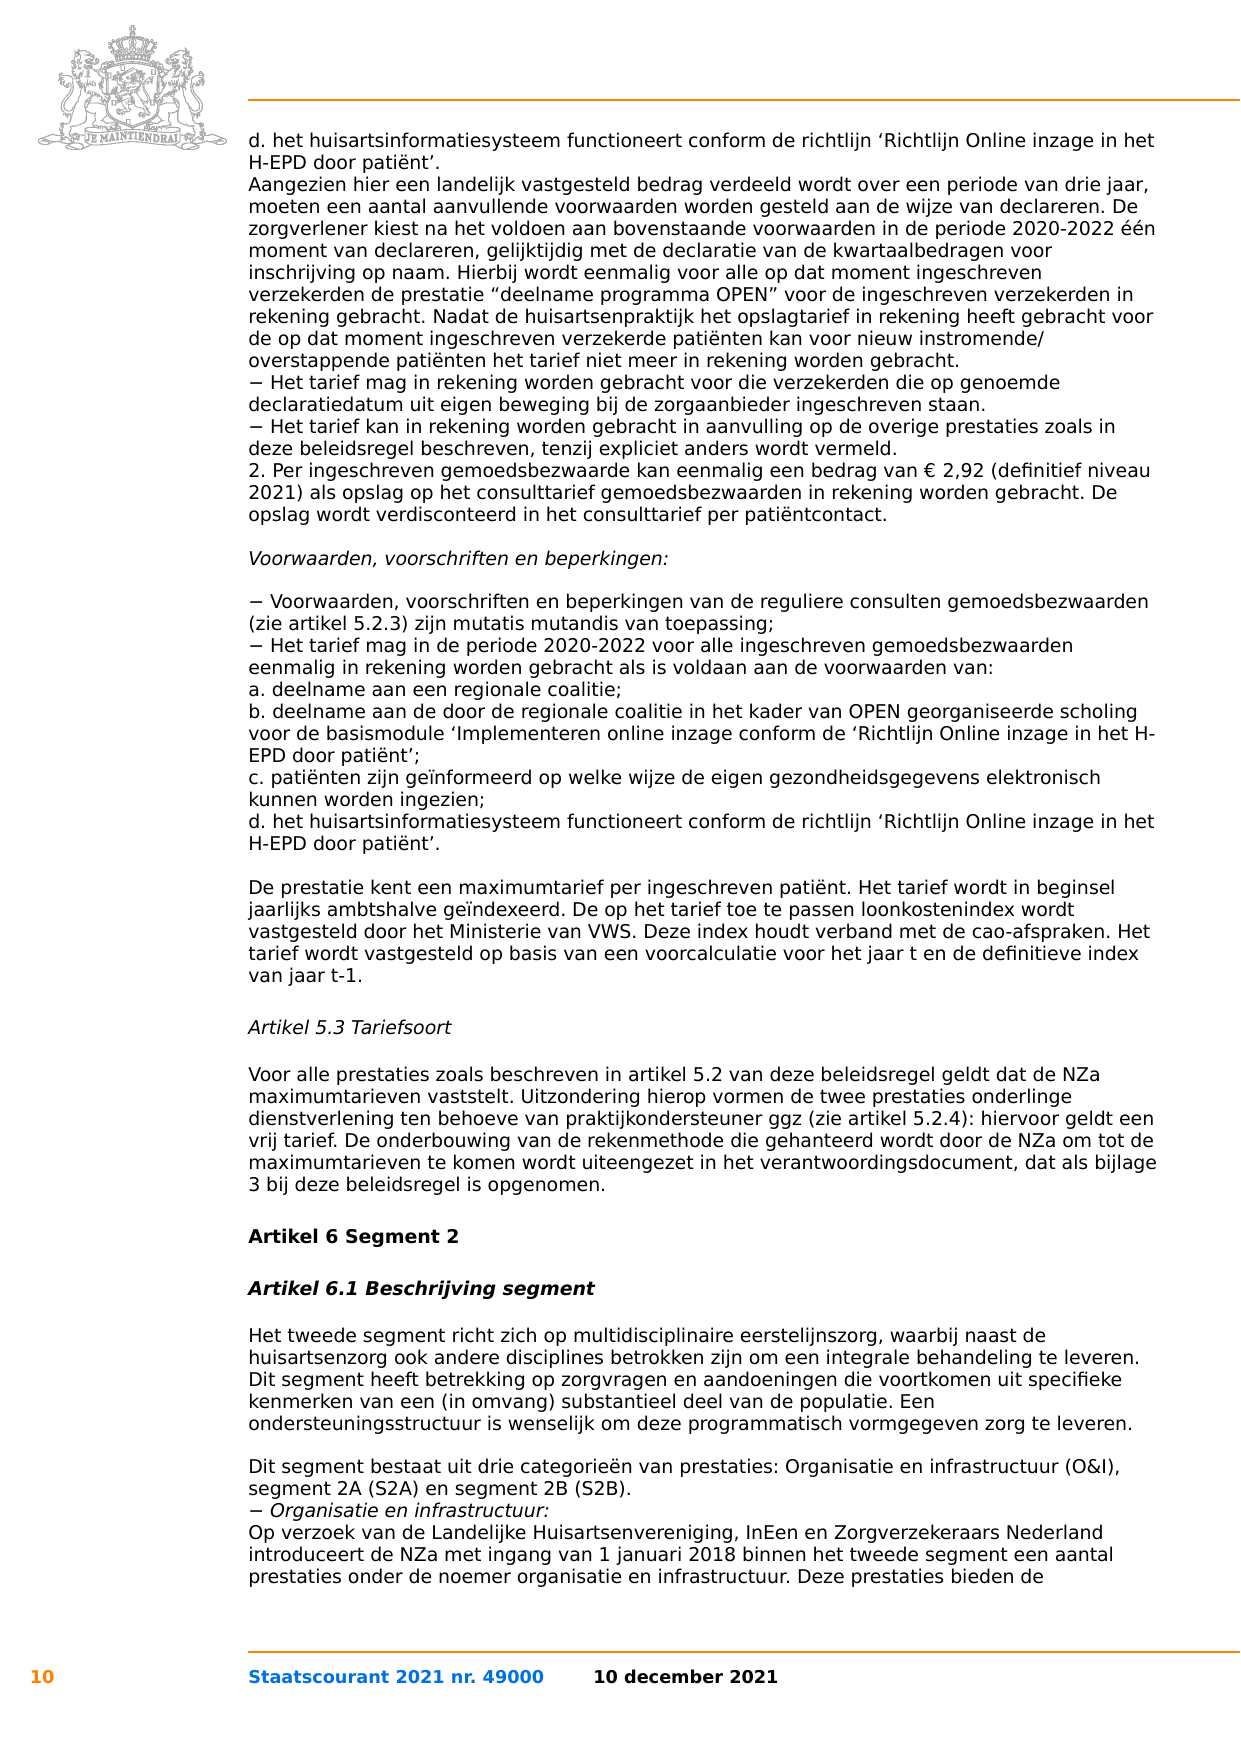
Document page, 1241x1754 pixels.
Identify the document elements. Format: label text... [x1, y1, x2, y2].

text a. deelname aan een regionale coalitie; [248, 679, 1163, 701]
text Op verzoek van de Landelijke Huisartsenvereniging, InEen en Zorgverzekeraars Nederland introduceert de NZa met ingang van 1 januari 2018 binnen het tweede segment een aantal prestaties onder de noemer organisatie en infrastructuur. Deze prestaties bieden de [248, 1522, 1163, 1588]
text − Het tarief mag in de periode 2020-2022 voor alle ingeschreven gemoedsbezwaarden eenmalig in rekening worden gebracht als is voldaan aan de voorwaarden van: [248, 635, 1163, 679]
text − Organisatie en infrastructuur: [248, 1500, 1163, 1522]
text − Het tarief mag in rekening worden gebracht voor die verzekerden die op genoemde declaratiedatum uit eigen beweging bij de zorgaanbieder ingeschreven staan. [248, 372, 1163, 416]
subtitle Artikel 6.1 Beschrijving segment [248, 1278, 1163, 1299]
text − Het tarief kan in rekening worden gebracht in aanvulling op de overige prestaties zoals in deze beleidsregel beschreven, tenzij expliciet anders wordt vermeld. [248, 416, 1163, 459]
text Aangezien hier een landelijk vastgesteld bedrag verdeeld wordt over een periode van drie jaar, moeten een aantal aanvullende voorwaarden worden gesteld aan de wijze van declareren. De zorgverlener kiest na het voldoen aan bovenstaande voorwaarden in de periode 2020-2022 één moment van declareren, gelijktijdig met de declaratie van de kwartaalbedragen voor inschrijving op naam. Hierbij wordt eenmalig voor alle op dat moment ingeschreven verzekerden de prestatie “deelname programma OPEN” voor de ingeschreven verzekerden in rekening gebracht. Nadat de huisartsenpraktijk het opslagtarief in rekening heeft gebracht voor de op dat moment ingeschreven verzekerde patiënten kan voor nieuw instromende/ overstappende patiënten het tarief niet meer in rekening worden gebracht. [248, 174, 1163, 372]
text c. patiënten zijn geïnformeerd op welke wijze de eigen gezondheidsgegevens elektronisch kunnen worden ingezien; [248, 767, 1163, 811]
subtitle Voorwaarden, voorschriften en beperkingen: [248, 547, 1163, 569]
text − Voorwaarden, voorschriften en beperkingen van de reguliere consulten gemoedsbezwaarden (zie artikel 5.2.3) zijn mutatis mutandis van toepassing; [248, 591, 1163, 635]
text De prestatie kent een maximumtarief per ingeschreven patiënt. Het tarief wordt in beginsel jaarlijks ambtshalve geïndexeerd. De op het tarief toe te passen loonkostenindex wordt vastgesteld door het Ministerie van VWS. Deze index houdt verband met de cao-afspraken. Het tarief wordt vastgesteld op basis van een voorcalculatie voor het jaar t en de definitieve index van jaar t-1. [248, 877, 1163, 987]
text b. deelname aan de door de regionale coalitie in het kader van OPEN georganiseerde scholing voor de basismodule ‘Implementeren online inzage conform de ‘Richtlijn Online inzage in het H-EPD door patiënt’; [248, 701, 1163, 767]
text Dit segment bestaat uit drie categorieën van prestaties: Organisatie en infrastructuur (O&I), segment 2A (S2A) en segment 2B (S2B). [248, 1456, 1163, 1500]
text d. het huisartsinformatiesysteem functioneert conform de richtlijn ‘Richtlijn Online inzage in het H-EPD door patiënt’. [248, 130, 1163, 174]
text Voor alle prestaties zoals beschreven in artikel 5.2 van deze beleidsregel geldt dat de NZa maximumtarieven vaststelt. Uitzondering hierop vormen de twee prestaties onderlinge dienstverlening ten behoeve van praktijkondersteuner ggz (zie artikel 5.2.4): hiervoor geldt een vrij tarief. De onderbouwing van de rekenmethode die gehanteerd wordt door de NZa om tot de maximumtarieven te komen wordt uiteengezet in het verantwoordingsdocument, dat als bijlage 3 bij deze beleidsregel is opgenomen. [248, 1064, 1163, 1196]
subtitle Artikel 5.3 Tariefsoort [248, 1017, 1163, 1039]
text 2. Per ingeschreven gemoedsbezwaarde kan eenmalig een bedrag van € 2,92 (definitief niveau 2021) als opslag op het consulttarief gemoedsbezwaarden in rekening worden gebracht. De opslag wordt verdisconteerd in het consulttarief per patiëntcontact. [248, 459, 1163, 526]
text Het tweede segment richt zich op multidisciplinaire eerstelijnszorg, waarbij naast de huisartsenzorg ook andere disciplines betrokken zijn om een integrale behandeling te leveren. Dit segment heeft betrekking op zorgvragen en aandoeningen die voortkomen uit specifieke kenmerken van een (in omvang) substantieel deel van de populatie. Een ondersteuningsstructuur is wenselijk om deze programmatisch vormgegeven zorg te leveren. [248, 1324, 1163, 1434]
picture [38, 25, 227, 150]
subtitle Artikel 6 Segment 2 [248, 1226, 1163, 1248]
text d. het huisartsinformatiesysteem functioneert conform de richtlijn ‘Richtlijn Online inzage in het H-EPD door patiënt’. [248, 811, 1163, 855]
